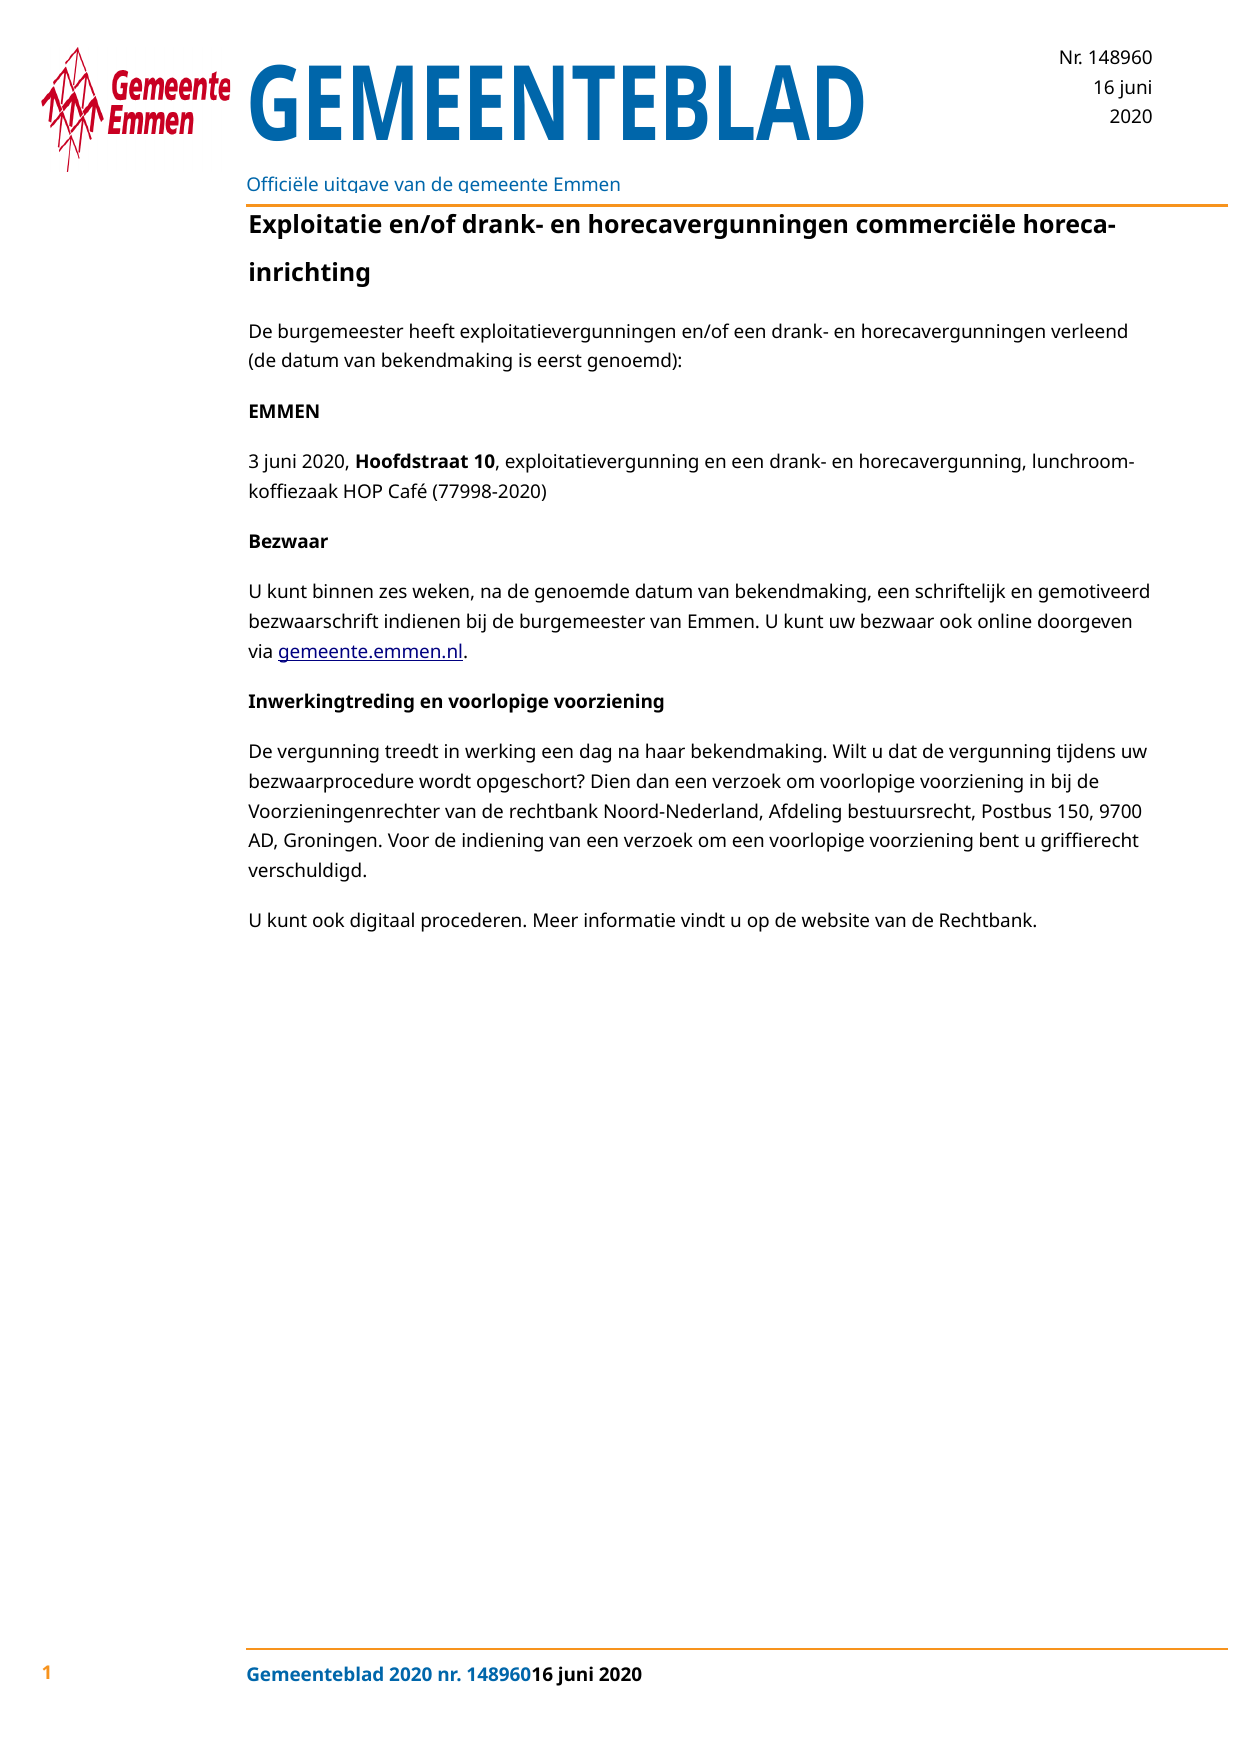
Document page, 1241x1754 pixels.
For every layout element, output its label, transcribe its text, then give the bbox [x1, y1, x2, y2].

text U kunt binnen zes weken, na de genoemde datum van bekendmaking, een schriftelijk en gemotiveerd bezwaarschrift indienen bij de burgemeester van Emmen. U kunt uw bezwaar ook online doorgeven via gemeente.emmen.nl. [248, 579, 1152, 664]
text Exploitatie en/of drank- en horecavergunningen commerciële horeca-inrichting [248, 207, 1152, 288]
text De vergunning treedt in werking een dag na haar bekendmaking. Wilt u dat de vergunning tijdens uw bezwaarprocedure wordt opgeschort? Dien dan een verzoek om voorlopige voorziening in bij de Voorzieningenrechter van de rechtbank Noord-Nederland, Afdeling bestuursrecht, Postbus 150, 9700 AD, Groningen. Voor de indiening van een verzoek om een voorlopige voorziening bent u griffierecht verschuldigd. [248, 739, 1152, 883]
text Bezwaar [248, 528, 1152, 554]
text De burgemeester heeft exploitatievergunningen en/of een drank- en horecavergunningen verleend (de datum van bekendmaking is eerst genoemd): [248, 318, 1152, 373]
text U kunt ook digitaal procederen. Meer informatie vindt u op de website van de Rechtbank. [248, 907, 1152, 933]
text Inwerkingtreding en voorlopige voorziening [248, 688, 1152, 714]
text EMMEN [248, 398, 1152, 424]
picture [41, 47, 231, 172]
text 3 juni 2020, Hoofdstraat 10, exploitatievergunning en een drank- en horecavergunning, lunchroom-koffiezaak HOP Café (77998-2020) [248, 448, 1152, 504]
